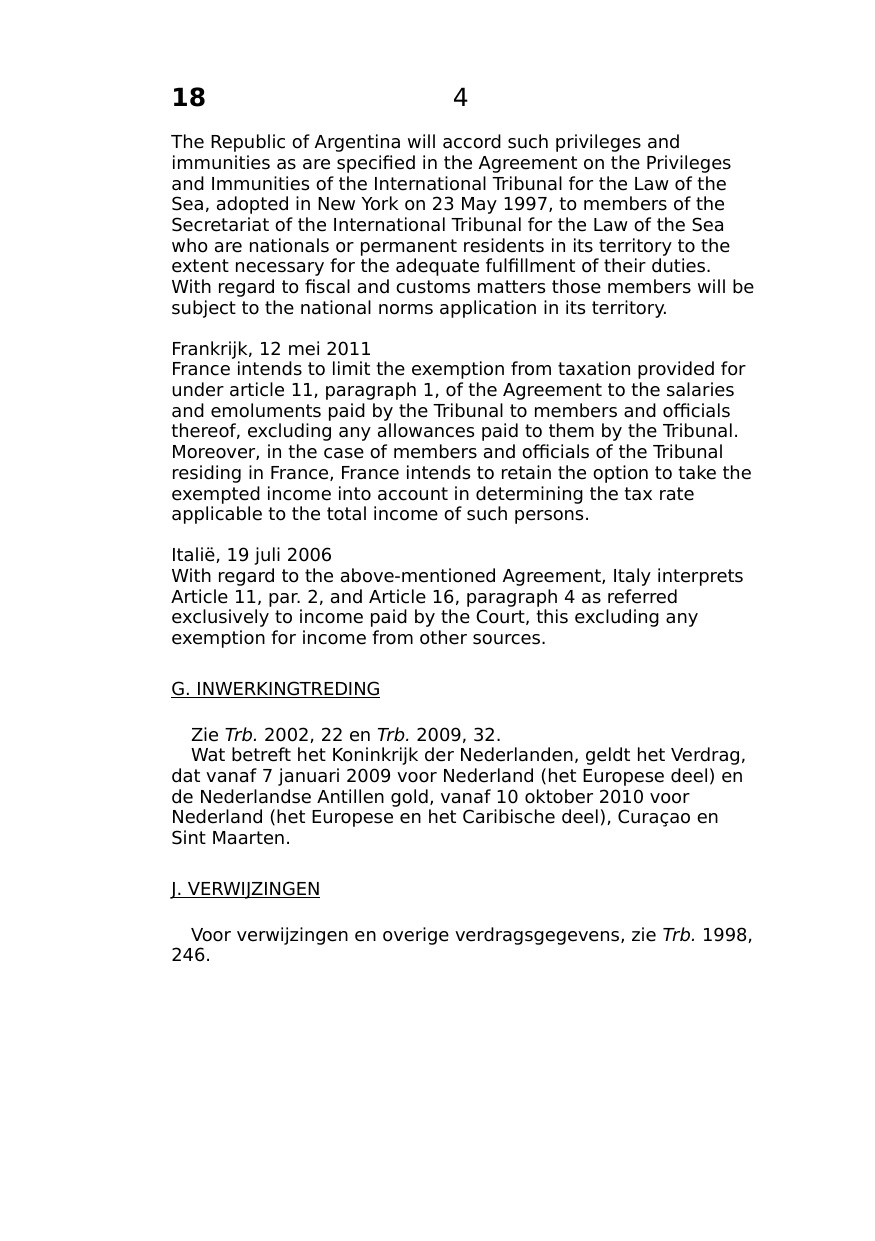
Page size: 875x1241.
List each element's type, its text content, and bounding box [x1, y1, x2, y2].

subtitle G. INWERKINGTREDING [171, 679, 756, 699]
text Italië, 19 juli 2006 [171, 545, 756, 566]
text France intends to limit the exemption from taxation provided for under article 11, paragraph 1, of the Agreement to the salaries and emoluments paid by the Tribunal to members and officials thereof, excluding any allowances paid to them by the Tribunal. Moreover, in the case of members and officials of the Tribunal residing in France, France intends to retain the option to take the exempted income into account in determining the tax rate applicable to the total income of such persons. [171, 359, 756, 525]
text Frankrijk, 12 mei 2011 [171, 338, 756, 359]
text Zie Trb. 2002, 22 en Trb. 2009, 32. [171, 724, 756, 745]
text The Republic of Argentina will accord such privileges and immunities as are specified in the Agreement on the Privileges and Immunities of the International Tribunal for the Law of the Sea, adopted in New York on 23 May 1997, to members of the Secretariat of the International Tribunal for the Law of the Sea who are nationals or permanent residents in its territory to the extent necessary for the adequate fulfillment of their duties. With regard to fiscal and customs matters those members will be subject to the national norms application in its territory. [171, 132, 756, 318]
text With regard to the above-mentioned Agreement, Italy interprets Article 11, par. 2, and Article 16, paragraph 4 as referred exclusively to income paid by the Court, this excluding any exemption for income from other sources. [171, 566, 756, 649]
text Wat betreft het Koninkrijk der Nederlanden, geldt het Verdrag, dat vanaf 7 januari 2009 voor Nederland (het Europese deel) en de Nederlandse Antillen gold, vanaf 10 oktober 2010 voor Nederland (het Europese en het Caribische deel), Curaçao en Sint Maarten. [171, 745, 756, 849]
subtitle J. VERWIJZINGEN [171, 879, 756, 899]
text Voor verwijzingen en overige verdragsgegevens, zie Trb. 1998, 246. [171, 924, 756, 966]
